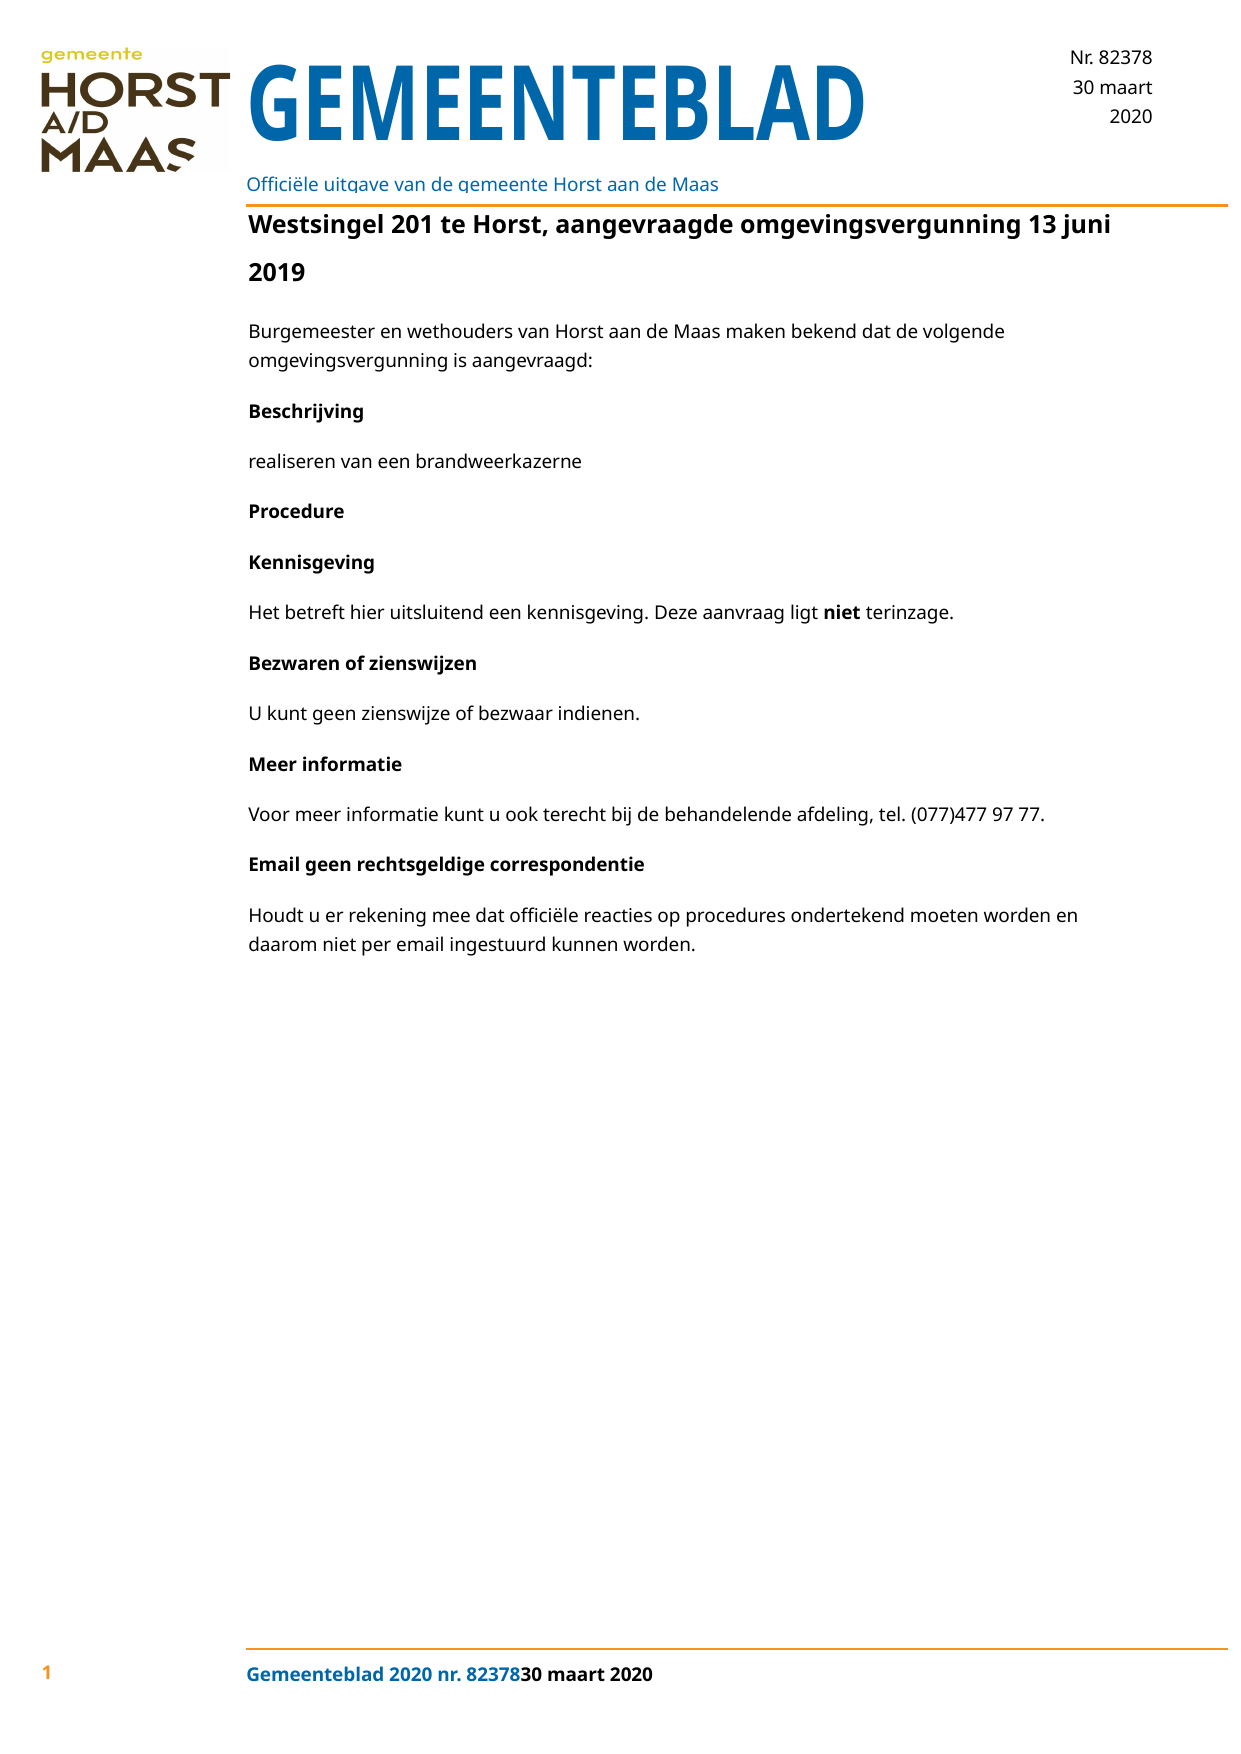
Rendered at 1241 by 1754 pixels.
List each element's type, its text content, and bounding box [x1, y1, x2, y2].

text Houdt u er rekening mee dat officiële reacties op procedures ondertekend moeten worden en daarom niet per email ingestuurd kunnen worden. [248, 902, 1152, 957]
text Voor meer informatie kunt u ook terecht bij de behandelende afdeling, tel. (077)477 97 77. [248, 801, 1152, 827]
picture [41, 47, 231, 172]
text U kunt geen zienswijze of bezwaar indienen. [248, 700, 1152, 726]
text Kennisgeving [248, 549, 1152, 575]
text Beschrijving [248, 398, 1152, 424]
text Email geen rechtsgeldige correspondentie [248, 852, 1152, 877]
text Het betreft hier uitsluitend een kennisgeving. Deze aanvraag ligt niet terinzage. [248, 599, 1152, 625]
text Westsingel 201 te Horst, aangevraagde omgevingsvergunning 13 juni 2019 [248, 207, 1152, 288]
text Burgemeester en wethouders van Horst aan de Maas maken bekend dat de volgende omgevingsvergunning is aangevraagd: [248, 318, 1152, 373]
text Meer informatie [248, 751, 1152, 777]
text realiseren van een brandweerkazerne [248, 448, 1152, 474]
text Procedure [248, 499, 1152, 524]
text Bezwaren of zienswijzen [248, 650, 1152, 676]
